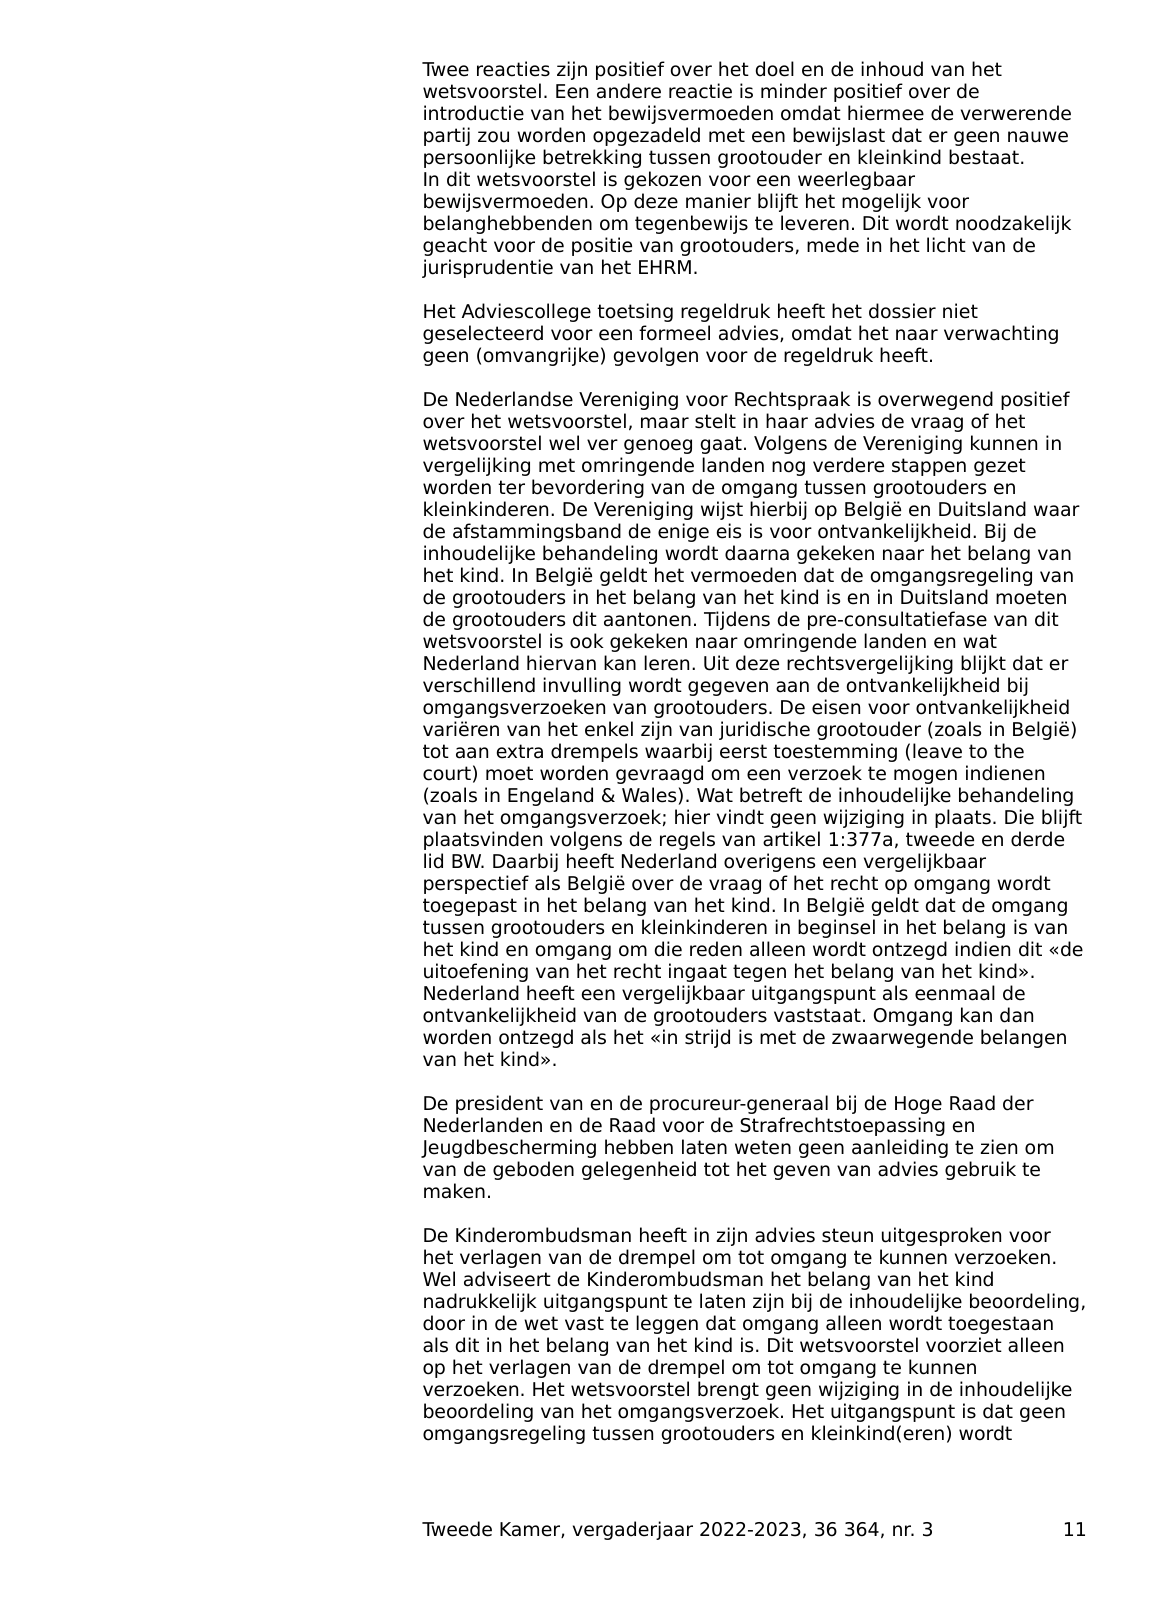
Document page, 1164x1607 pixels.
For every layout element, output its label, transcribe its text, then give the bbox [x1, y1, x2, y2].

text De Kinderombudsman heeft in zijn advies steun uitgesproken voor het verlagen van de drempel om tot omgang te kunnen verzoeken. Wel adviseert de Kinderombudsman het belang van het kind nadrukkelijk uitgangspunt te laten zijn bij de inhoudelijke beoordeling, door in de wet vast te leggen dat omgang alleen wordt toegestaan als dit in het belang van het kind is. Dit wetsvoorstel voorziet alleen op het verlagen van de drempel om tot omgang te kunnen verzoeken. Het wetsvoorstel brengt geen wijziging in de inhoudelijke beoordeling van het omgangsverzoek. Het uitgangspunt is dat geen omgangsregeling tussen grootouders en kleinkind(eren) wordt [422, 1225, 1087, 1444]
text Twee reacties zijn positief over het doel en de inhoud van het wetsvoorstel. Een andere reactie is minder positief over de introductie van het bewijsvermoeden omdat hiermee de verwerende partij zou worden opgezadeld met een bewijslast dat er geen nauwe persoonlijke betrekking tussen grootouder en kleinkind bestaat. [422, 59, 1087, 169]
text De Nederlandse Vereniging voor Rechtspraak is overwegend positief over het wetsvoorstel, maar stelt in haar advies de vraag of het wetsvoorstel wel ver genoeg gaat. Volgens de Vereniging kunnen in vergelijking met omringende landen nog verdere stappen gezet worden ter bevordering van de omgang tussen grootouders en kleinkinderen. De Vereniging wijst hierbij op België en Duitsland waar de afstammingsband de enige eis is voor ontvankelijkheid. Bij de inhoudelijke behandeling wordt daarna gekeken naar het belang van het kind. In België geldt het vermoeden dat de omgangsregeling van de grootouders in het belang van het kind is en in Duitsland moeten de grootouders dit aantonen. Tijdens de pre-consultatiefase van dit wetsvoorstel is ook gekeken naar omringende landen en wat Nederland hiervan kan leren. Uit deze rechtsvergelijking blijkt dat er verschillend invulling wordt gegeven aan de ontvankelijkheid bij omgangsverzoeken van grootouders. De eisen voor ontvankelijkheid variëren van het enkel zijn van juridische grootouder (zoals in België) tot aan extra drempels waarbij eerst toestemming (leave to the court) moet worden gevraagd om een verzoek te mogen indienen (zoals in Engeland & Wales). Wat betreft de inhoudelijke behandeling van het omgangsverzoek; hier vindt geen wijziging in plaats. Die blijft plaatsvinden volgens de regels van artikel 1:377a, tweede en derde lid BW. Daarbij heeft Nederland overigens een vergelijkbaar perspectief als België over de vraag of het recht op omgang wordt toegepast in het belang van het kind. In België geldt dat de omgang tussen grootouders en kleinkinderen in beginsel in het belang is van het kind en omgang om die reden alleen wordt ontzegd indien dit «de uitoefening van het recht ingaat tegen het belang van het kind». Nederland heeft een vergelijkbaar uitgangspunt als eenmaal de ontvankelijkheid van de grootouders vaststaat. Omgang kan dan worden ontzegd als het «in strijd is met de zwaarwegende belangen van het kind». [422, 389, 1087, 1071]
text Het Adviescollege toetsing regeldruk heeft het dossier niet geselecteerd voor een formeel advies, omdat het naar verwachting geen (omvangrijke) gevolgen voor de regeldruk heeft. [422, 301, 1087, 367]
text De president van en de procureur-generaal bij de Hoge Raad der Nederlanden en de Raad voor de Strafrechtstoepassing en Jeugdbescherming hebben laten weten geen aanleiding te zien om van de geboden gelegenheid tot het geven van advies gebruik te maken. [422, 1093, 1087, 1203]
text In dit wetsvoorstel is gekozen voor een weerlegbaar bewijsvermoeden. Op deze manier blijft het mogelijk voor belanghebbenden om tegenbewijs te leveren. Dit wordt noodzakelijk geacht voor de positie van grootouders, mede in het licht van de jurisprudentie van het EHRM. [422, 169, 1087, 279]
